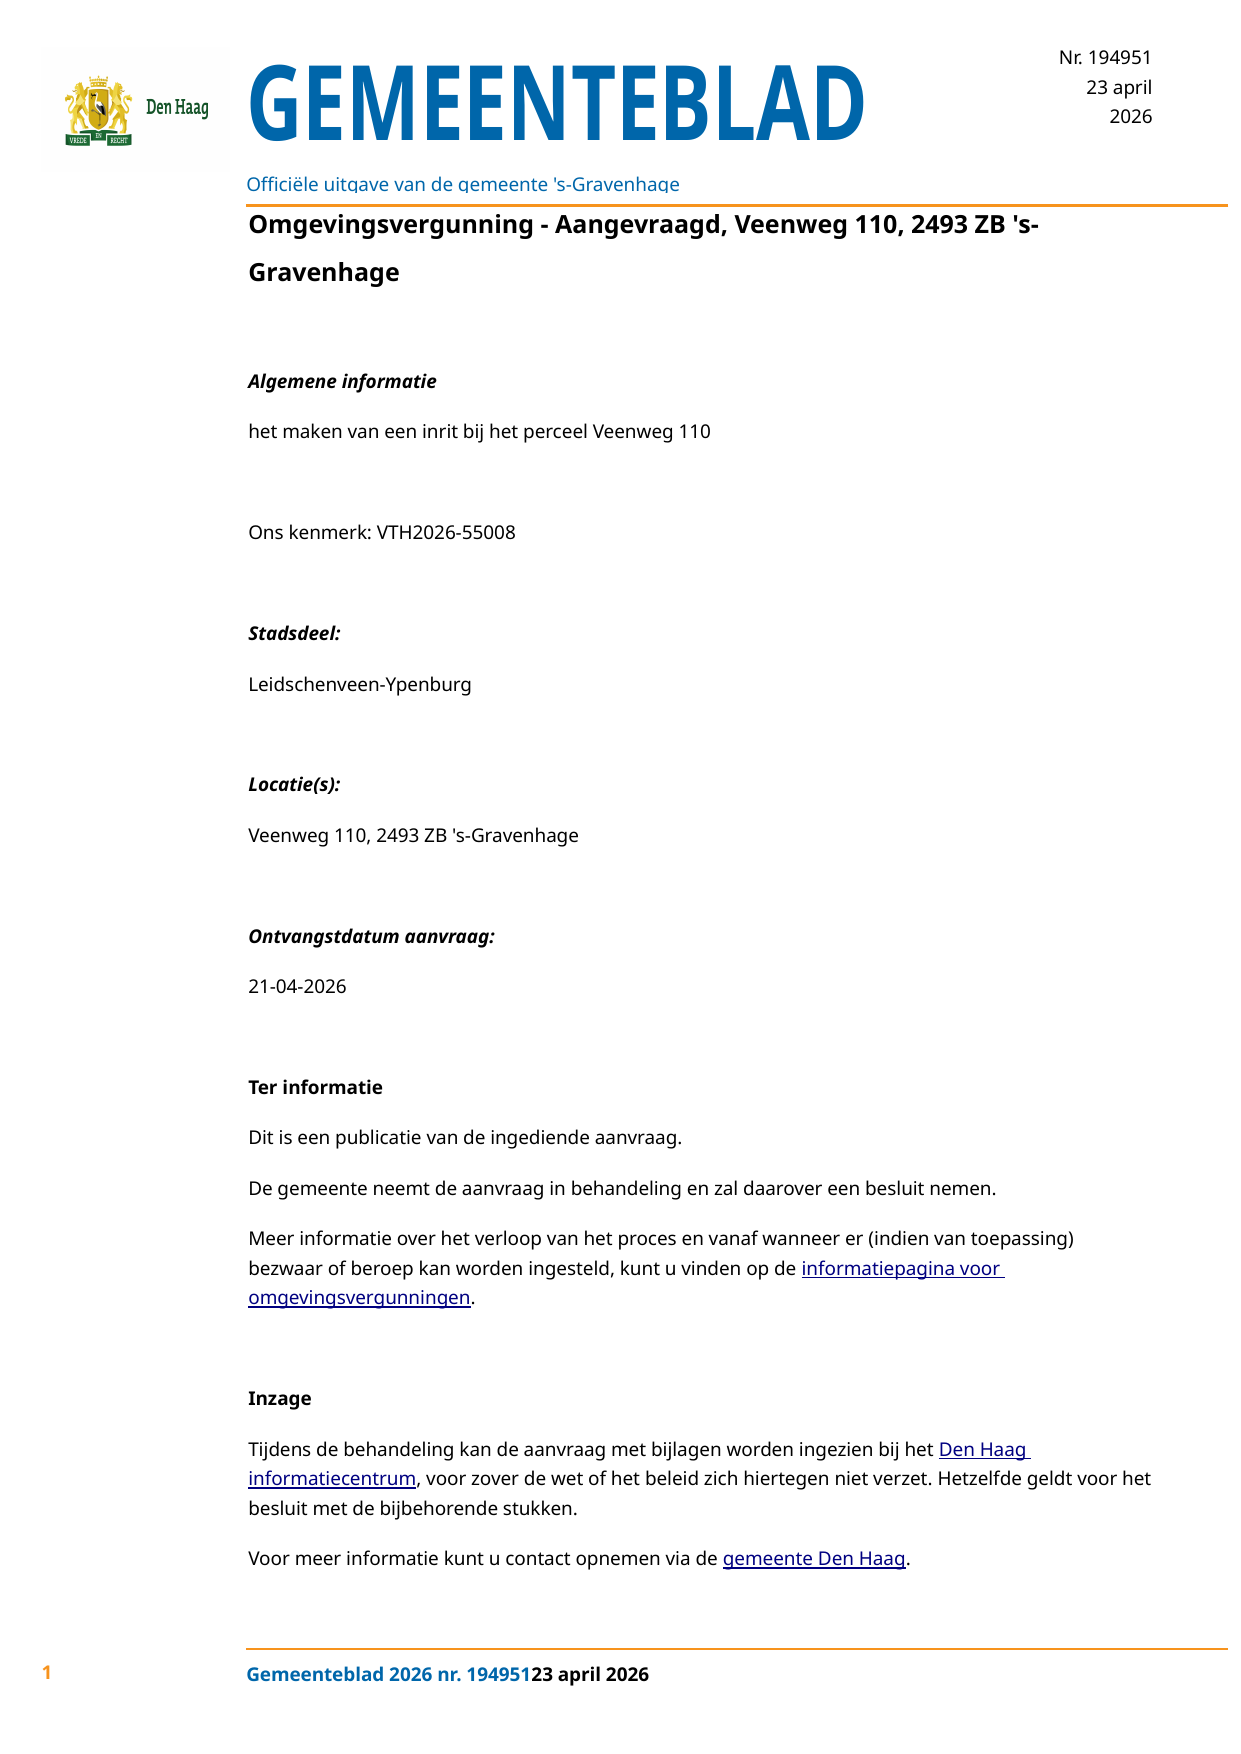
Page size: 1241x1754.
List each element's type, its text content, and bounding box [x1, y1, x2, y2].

text Ter informatie [248, 1074, 1152, 1100]
text 21-04-2026 [248, 973, 1152, 999]
text Voor meer informatie kunt u contact opnemen via de gemeente Den Haag. [248, 1545, 1152, 1571]
text Omgevingsvergunning - Aangevraagd, Veenweg 110, 2493 ZB 's-Gravenhage [248, 207, 1152, 288]
text Dit is een publicatie van de ingediende aanvraag. [248, 1124, 1152, 1150]
text De gemeente neemt de aanvraag in behandeling en zal daarover een besluit nemen. [248, 1175, 1152, 1201]
text Inzage [248, 1385, 1152, 1411]
text Veenweg 110, 2493 ZB 's-Gravenhage [248, 822, 1152, 848]
text Locatie(s): [248, 772, 1152, 797]
text Stadsdeel: [248, 620, 1152, 646]
text Meer informatie over het verloop van het proces en vanaf wanneer er (indien van toepassing) bezwaar of beroep kan worden ingesteld, kunt u vinden op de informatiepagina voor omgevingsvergunningen. [248, 1225, 1152, 1310]
text Ons kenmerk: VTH2026-55008 [248, 519, 1152, 545]
text Ontvangstdatum aanvraag: [248, 923, 1152, 949]
text Algemene informatie [248, 368, 1152, 394]
text Leidschenveen-Ypenburg [248, 671, 1152, 697]
text Tijdens de behandeling kan de aanvraag met bijlagen worden ingezien bij het Den Haag informatiecentrum, voor zover de wet of het beleid zich hiertegen niet verzet. Hetzelfde geldt voor het besluit met de bijbehorende stukken. [248, 1436, 1152, 1521]
picture [41, 47, 231, 172]
text het maken van een inrit bij het perceel Veenweg 110 [248, 419, 1152, 444]
